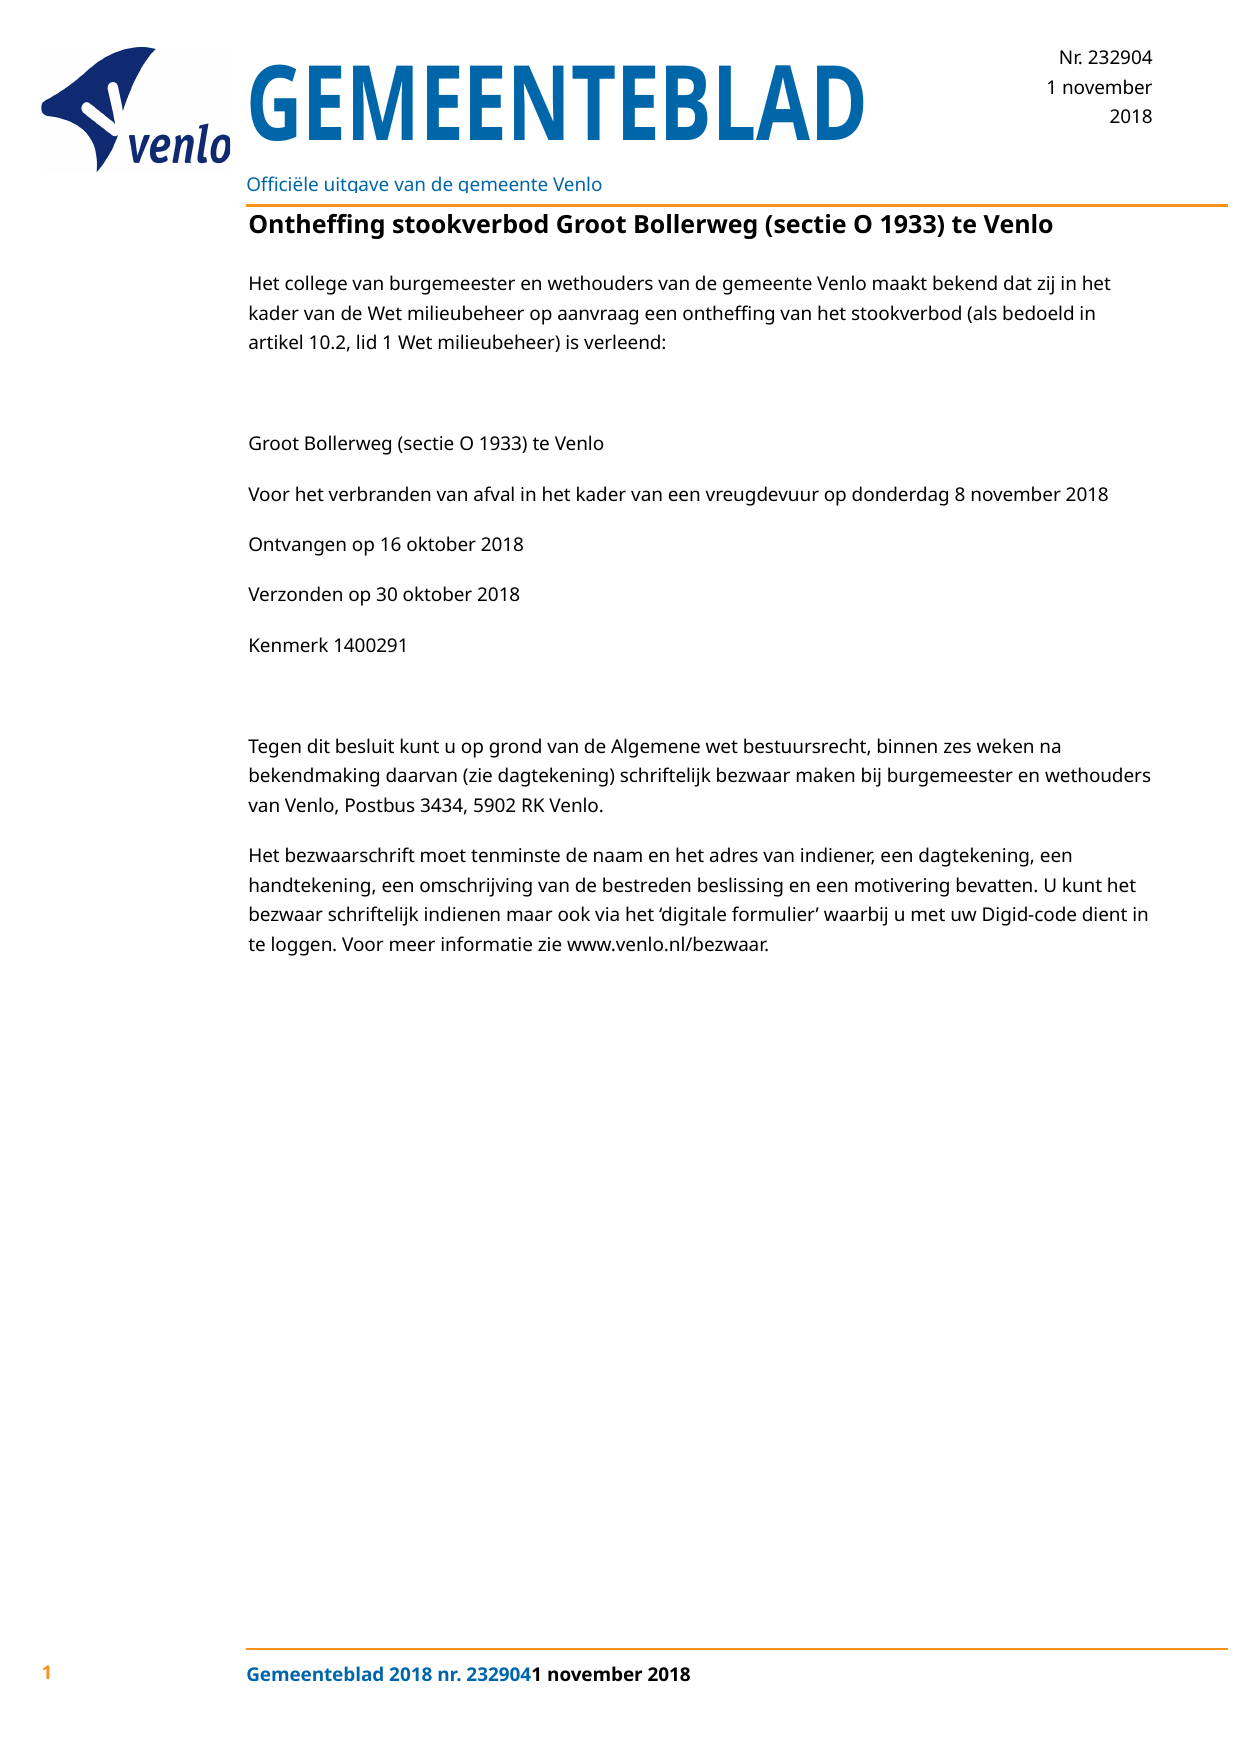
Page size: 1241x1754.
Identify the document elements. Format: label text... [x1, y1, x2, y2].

text Groot Bollerweg (sectie O 1933) te Venlo [248, 430, 1152, 456]
text Verzonden op 30 oktober 2018 [248, 582, 1152, 607]
text Voor het verbranden van afval in het kader van een vreugdevuur op donderdag 8 november 2018 [248, 481, 1152, 506]
text Het bezwaarschrift moet tenminste de naam en het adres van indiener, een dagtekening, een handtekening, een omschrijving van de bestreden beslissing en een motivering bevatten. U kunt het bezwaar schriftelijk indienen maar ook via het ‘digitale formulier’ waarbij u met uw Digid-code dient in te loggen. Voor meer informatie zie www.venlo.nl/bezwaar. [248, 842, 1152, 957]
text Ontvangen op 16 oktober 2018 [248, 531, 1152, 557]
picture [41, 47, 231, 172]
text Kenmerk 1400291 [248, 632, 1152, 658]
text Het college van burgemeester en wethouders van de gemeente Venlo maakt bekend dat zij in het kader van de Wet milieubeheer op aanvraag een ontheffing van het stookverbod (als bedoeld in artikel 10.2, lid 1 Wet milieubeheer) is verleend: [248, 270, 1152, 355]
text Ontheffing stookverbod Groot Bollerweg (sectie O 1933) te Venlo [248, 207, 1152, 241]
text Tegen dit besluit kunt u op grond van de Algemene wet bestuursrecht, binnen zes weken na bekendmaking daarvan (zie dagtekening) schriftelijk bezwaar maken bij burgemeester en wethouders van Venlo, Postbus 3434, 5902 RK Venlo. [248, 733, 1152, 818]
